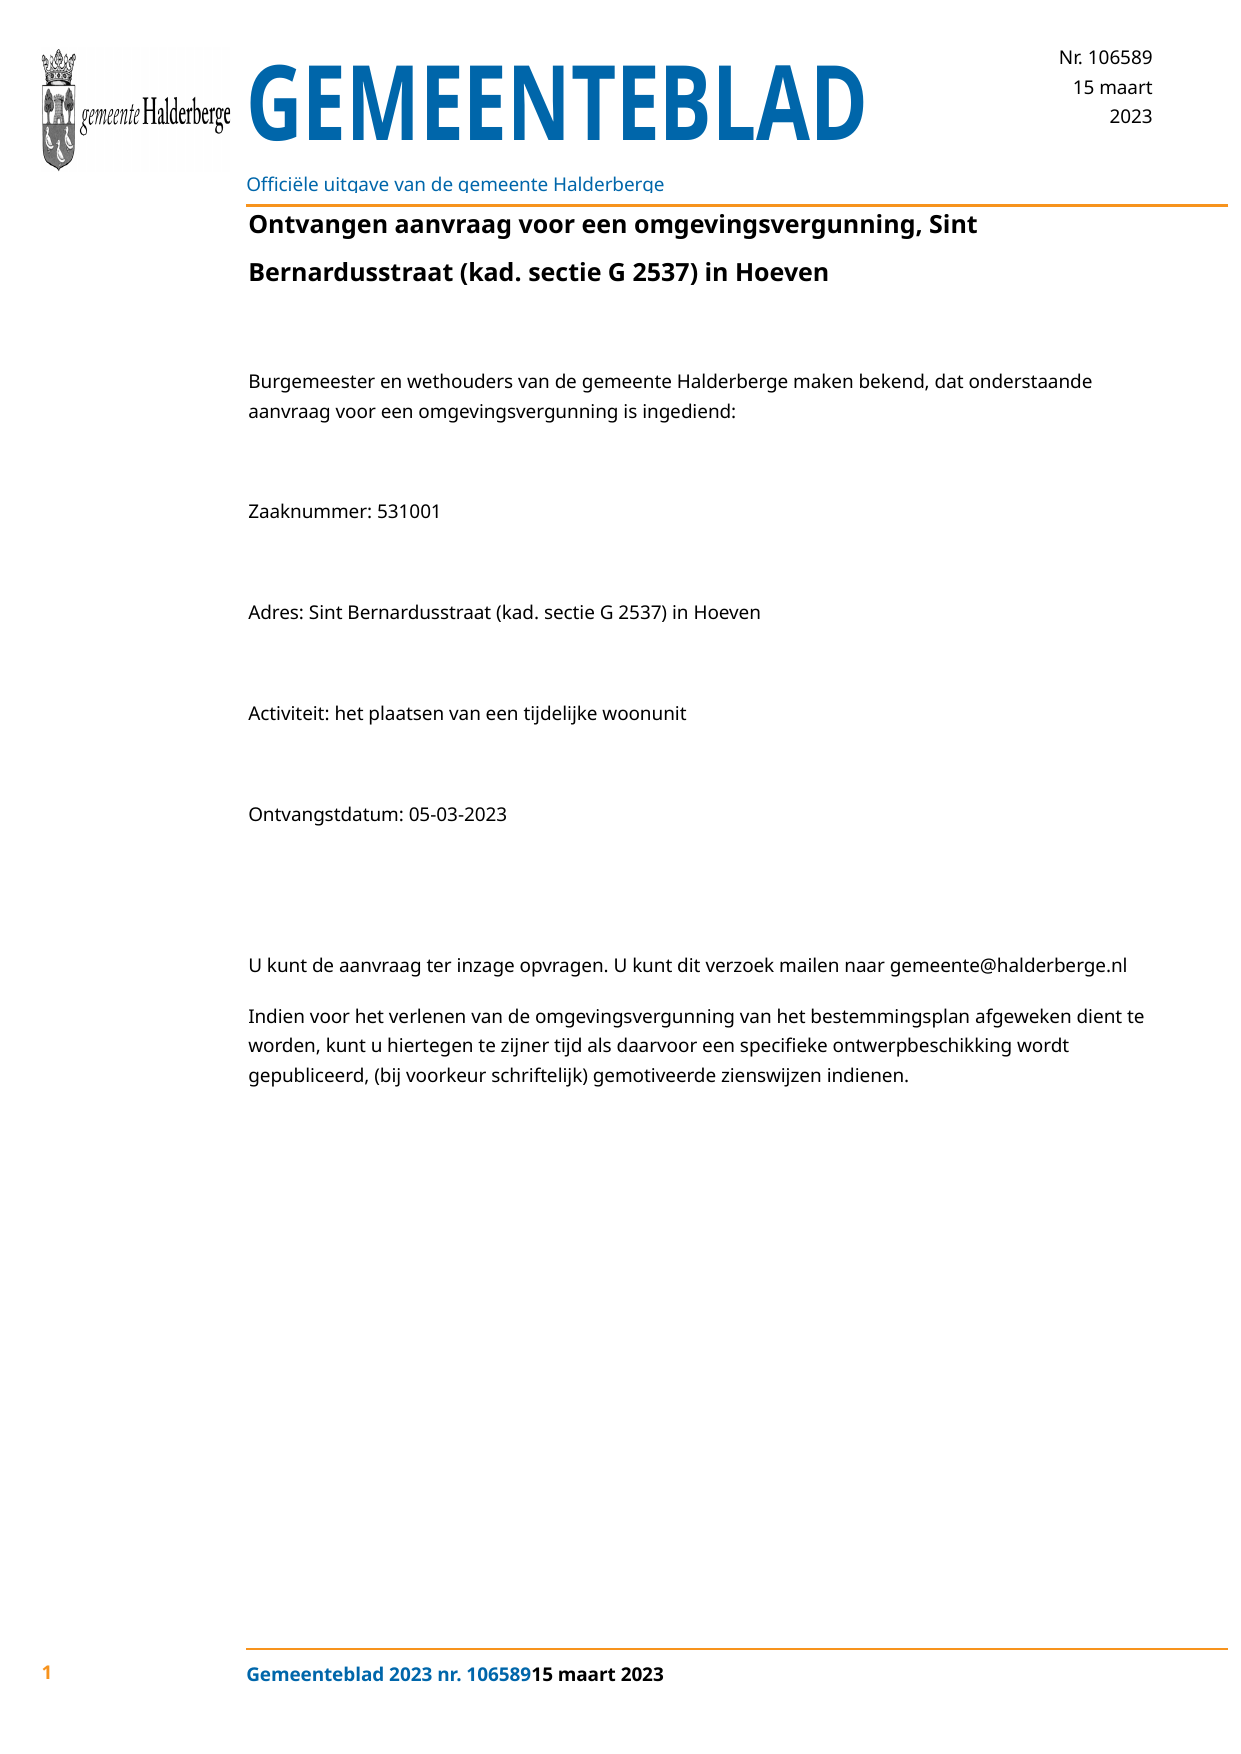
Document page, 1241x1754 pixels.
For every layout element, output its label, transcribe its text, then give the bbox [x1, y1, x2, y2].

text Burgemeester en wethouders van de gemeente Halderberge maken bekend, dat onderstaande aanvraag voor een omgevingsvergunning is ingediend: [248, 368, 1152, 424]
text Zaaknummer: 531001 [248, 499, 1152, 524]
text Ontvangstdatum: 05-03-2023 [248, 801, 1152, 827]
text Ontvangen aanvraag voor een omgevingsvergunning, Sint Bernardusstraat (kad. sectie G 2537) in Hoeven [248, 207, 1152, 288]
text U kunt de aanvraag ter inzage opvragen. U kunt dit verzoek mailen naar gemeente@halderberge.nl [248, 952, 1152, 978]
text Activiteit: het plaatsen van een tijdelijke woonunit [248, 700, 1152, 726]
text Adres: Sint Bernardusstraat (kad. sectie G 2537) in Hoeven [248, 599, 1152, 625]
text Indien voor het verlenen van de omgevingsvergunning van het bestemmingsplan afgeweken dient te worden, kunt u hiertegen te zijner tijd als daarvoor een specifieke ontwerpbeschikking wordt gepubliceerd, (bij voorkeur schriftelijk) gemotiveerde zienswijzen indienen. [248, 1003, 1152, 1088]
picture [41, 47, 231, 172]
